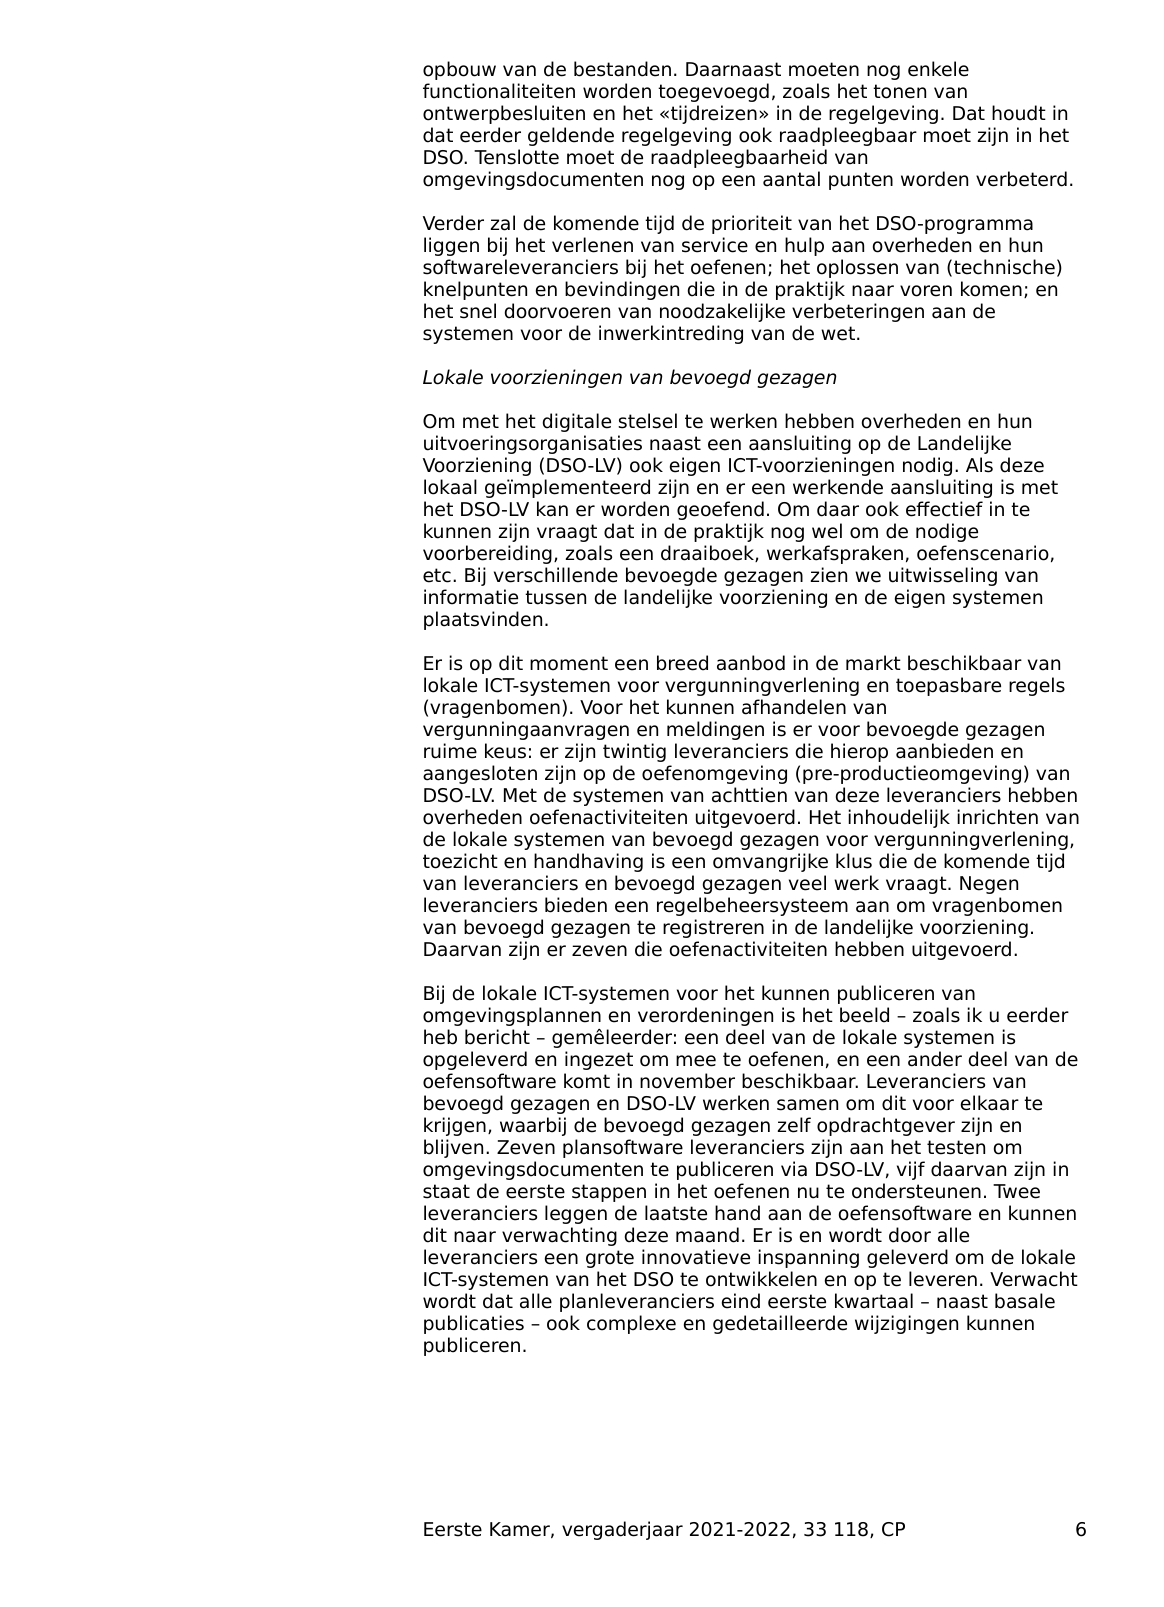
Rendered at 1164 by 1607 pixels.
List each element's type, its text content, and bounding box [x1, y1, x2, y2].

text Bij de lokale ICT-systemen voor het kunnen publiceren van omgevingsplannen en verordeningen is het beeld – zoals ik u eerder heb bericht – gemêleerder: een deel van de lokale systemen is opgeleverd en ingezet om mee te oefenen, en een ander deel van de oefensoftware komt in november beschikbaar. Leveranciers van bevoegd gezagen en DSO-LV werken samen om dit voor elkaar te krijgen, waarbij de bevoegd gezagen zelf opdrachtgever zijn en blijven. Zeven plansoftware leveranciers zijn aan het testen om omgevingsdocumenten te publiceren via DSO-LV, vijf daarvan zijn in staat de eerste stappen in het oefenen nu te ondersteunen. Twee leveranciers leggen de laatste hand aan de oefensoftware en kunnen dit naar verwachting deze maand. Er is en wordt door alle leveranciers een grote innovatieve inspanning geleverd om de lokale ICT-systemen van het DSO te ontwikkelen en op te leveren. Verwacht wordt dat alle planleveranciers eind eerste kwartaal – naast basale publicaties – ook complexe en gedetailleerde wijzigingen kunnen publiceren. [422, 983, 1087, 1357]
subtitle Lokale voorzieningen van bevoegd gezagen [422, 367, 1087, 389]
text opbouw van de bestanden. Daarnaast moeten nog enkele functionaliteiten worden toegevoegd, zoals het tonen van ontwerpbesluiten en het «tijdreizen» in de regelgeving. Dat houdt in dat eerder geldende regelgeving ook raadpleegbaar moet zijn in het DSO. Tenslotte moet de raadpleegbaarheid van omgevingsdocumenten nog op een aantal punten worden verbeterd. [422, 59, 1087, 191]
text Er is op dit moment een breed aanbod in de markt beschikbaar van lokale ICT-systemen voor vergunningverlening en toepasbare regels (vragenbomen). Voor het kunnen afhandelen van vergunningaanvragen en meldingen is er voor bevoegde gezagen ruime keus: er zijn twintig leveranciers die hierop aanbieden en aangesloten zijn op de oefenomgeving (pre-productieomgeving) van DSO-LV. Met de systemen van achttien van deze leveranciers hebben overheden oefenactiviteiten uitgevoerd. Het inhoudelijk inrichten van de lokale systemen van bevoegd gezagen voor vergunningverlening, toezicht en handhaving is een omvangrijke klus die de komende tijd van leveranciers en bevoegd gezagen veel werk vraagt. Negen leveranciers bieden een regelbeheersysteem aan om vragenbomen van bevoegd gezagen te registreren in de landelijke voorziening. Daarvan zijn er zeven die oefenactiviteiten hebben uitgevoerd. [422, 653, 1087, 961]
text Verder zal de komende tijd de prioriteit van het DSO-programma liggen bij het verlenen van service en hulp aan overheden en hun softwareleveranciers bij het oefenen; het oplossen van (technische) knelpunten en bevindingen die in de praktijk naar voren komen; en het snel doorvoeren van noodzakelijke verbeteringen aan de systemen voor de inwerkintreding van de wet. [422, 213, 1087, 345]
text Om met het digitale stelsel te werken hebben overheden en hun uitvoeringsorganisaties naast een aansluiting op de Landelijke Voorziening (DSO-LV) ook eigen ICT-voorzieningen nodig. Als deze lokaal geïmplementeerd zijn en er een werkende aansluiting is met het DSO-LV kan er worden geoefend. Om daar ook effectief in te kunnen zijn vraagt dat in de praktijk nog wel om de nodige voorbereiding, zoals een draaiboek, werkafspraken, oefenscenario, etc. Bij verschillende bevoegde gezagen zien we uitwisseling van informatie tussen de landelijke voorziening en de eigen systemen plaatsvinden. [422, 411, 1087, 631]
